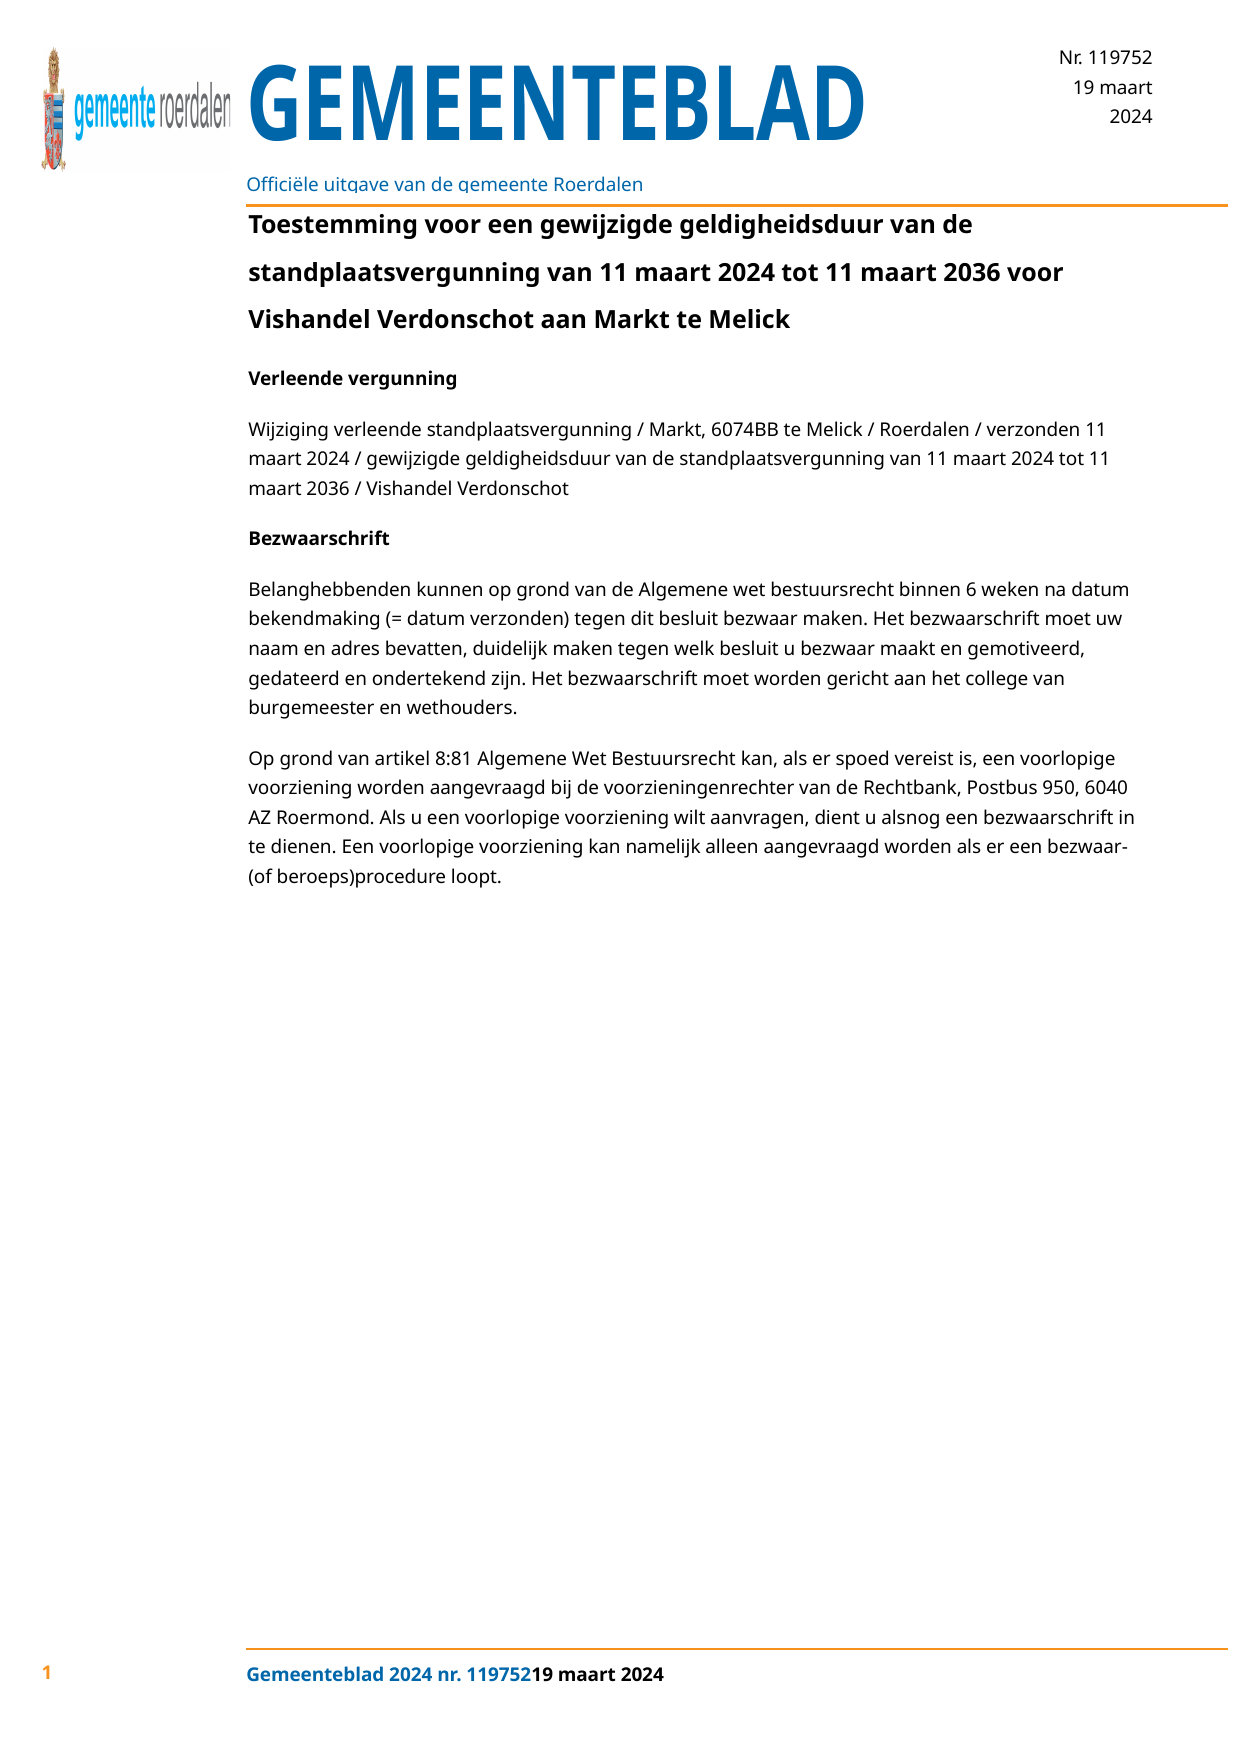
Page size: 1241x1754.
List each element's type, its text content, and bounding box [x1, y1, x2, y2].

picture [41, 47, 231, 172]
text Toestemming voor een gewijzigde geldigheidsduur van de standplaatsvergunning van 11 maart 2024 tot 11 maart 2036 voor Vishandel Verdonschot aan Markt te Melick [248, 207, 1152, 336]
text Verleende vergunning [248, 366, 1152, 391]
text Wijziging verleende standplaatsvergunning / Markt, 6074BB te Melick / Roerdalen / verzonden 11 maart 2024 / gewijzigde geldigheidsduur van de standplaatsvergunning van 11 maart 2024 tot 11 maart 2036 / Vishandel Verdonschot [248, 416, 1152, 501]
text Belanghebbenden kunnen op grond van de Algemene wet bestuursrecht binnen 6 weken na datum bekendmaking (= datum verzonden) tegen dit besluit bezwaar maken. Het bezwaarschrift moet uw naam en adres bevatten, duidelijk maken tegen welk besluit u bezwaar maakt en gemotiveerd, gedateerd en ondertekend zijn. Het bezwaarschrift moet worden gericht aan het college van burgemeester en wethouders. [248, 576, 1152, 720]
text Op grond van artikel 8:81 Algemene Wet Bestuursrecht kan, als er spoed vereist is, een voorlopige voorziening worden aangevraagd bij de voorzieningenrechter van de Rechtbank, Postbus 950, 6040 AZ Roermond. Als u een voorlopige voorziening wilt aanvragen, dient u alsnog een bezwaarschrift in te dienen. Een voorlopige voorziening kan namelijk alleen aangevraagd worden als er een bezwaar- (of beroeps)procedure loopt. [248, 745, 1152, 889]
text Bezwaarschrift [248, 526, 1152, 551]
